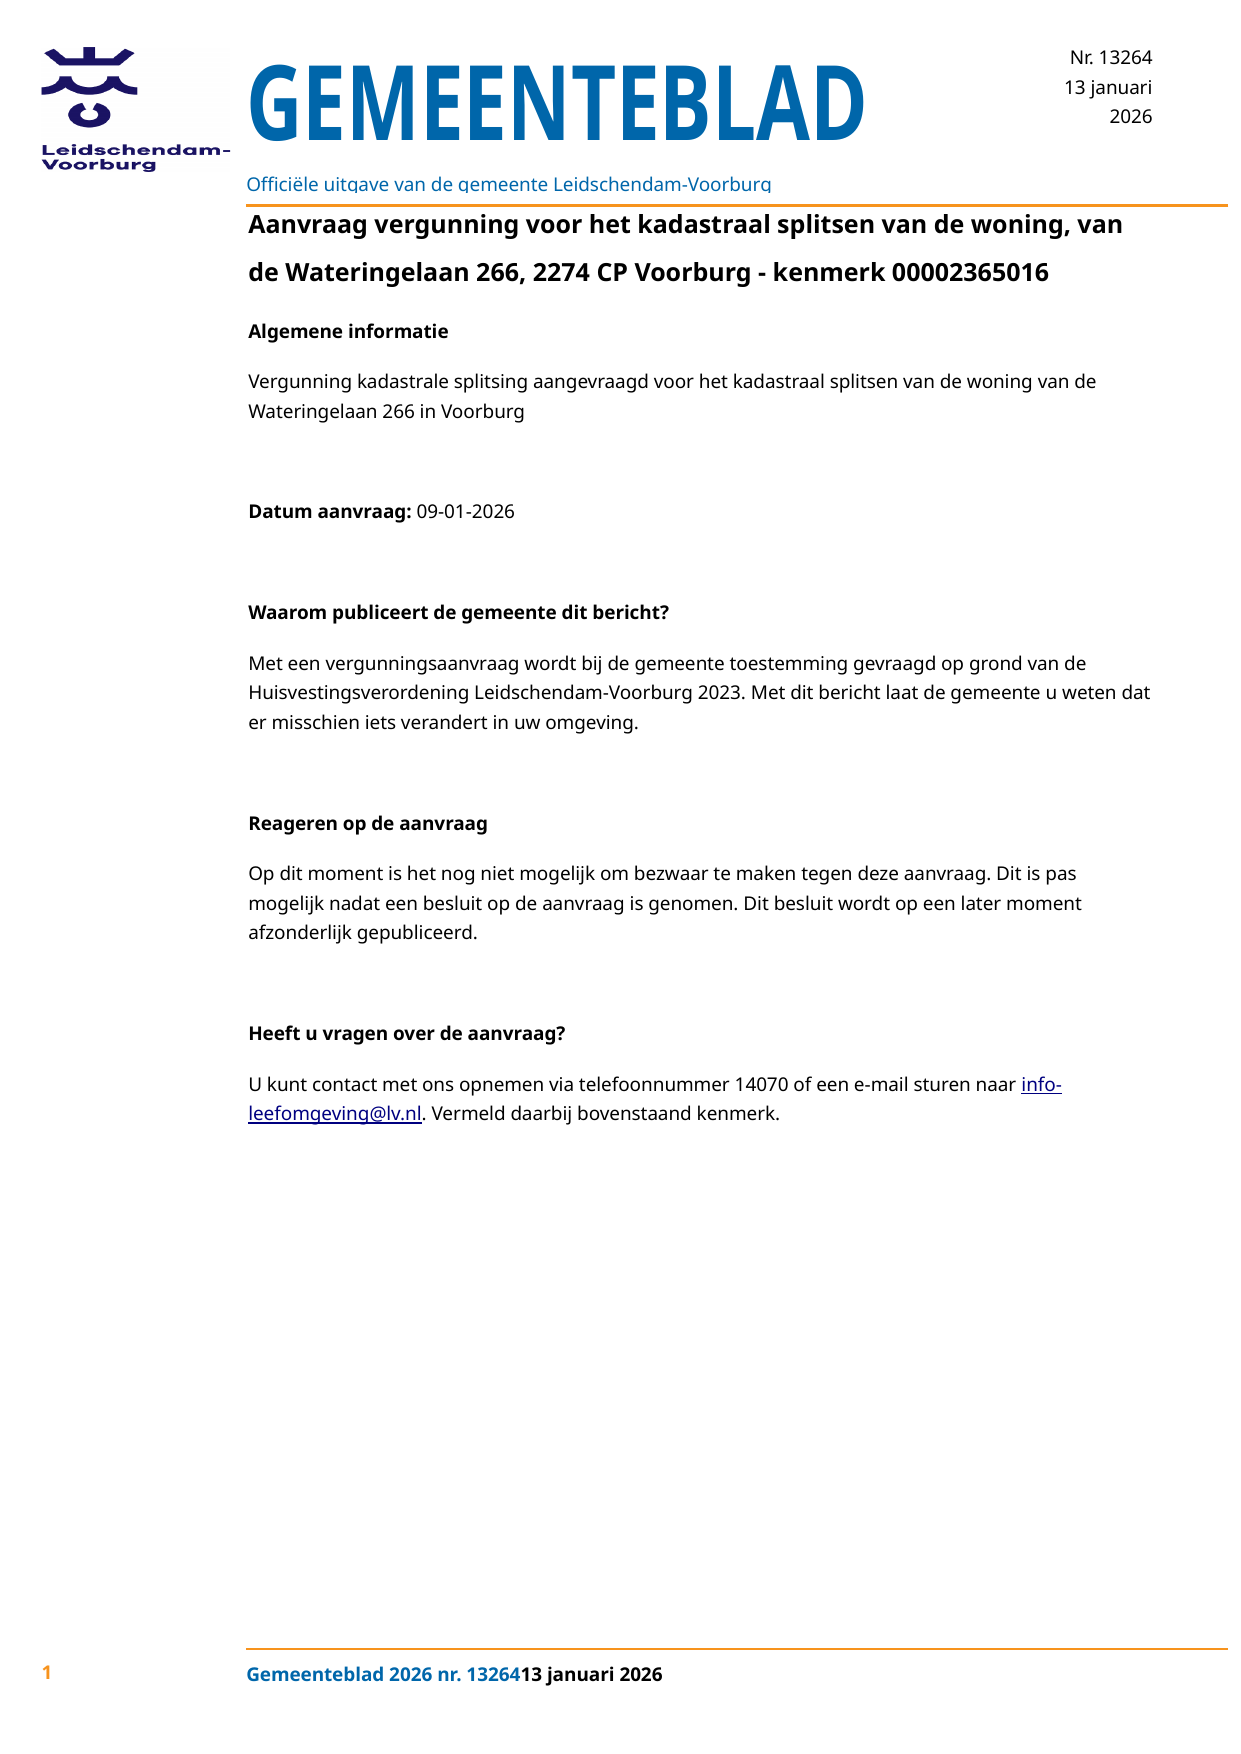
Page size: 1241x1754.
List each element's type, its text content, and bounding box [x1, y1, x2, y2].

text Vergunning kadastrale splitsing aangevraagd voor het kadastraal splitsen van de woning van de Wateringelaan 266 in Voorburg [248, 368, 1152, 424]
text Waarom publiceert de gemeente dit bericht? [248, 599, 1152, 625]
text Heeft u vragen over de aanvraag? [248, 1020, 1152, 1046]
text Datum aanvraag: 09-01-2026 [248, 499, 1152, 524]
text Reageren op de aanvraag [248, 810, 1152, 836]
text U kunt contact met ons opnemen via telefoonnummer 14070 of een e-mail sturen naar info-leefomgeving@lv.nl. Vermeld daarbij bovenstaand kenmerk. [248, 1071, 1152, 1126]
picture [41, 47, 231, 172]
text Met een vergunningsaanvraag wordt bij de gemeente toestemming gevraagd op grond van de Huisvestingsverordening Leidschendam-Voorburg 2023. Met dit bericht laat de gemeente u weten dat er misschien iets verandert in uw omgeving. [248, 650, 1152, 735]
text Op dit moment is het nog niet mogelijk om bezwaar te maken tegen deze aanvraag. Dit is pas mogelijk nadat een besluit op de aanvraag is genomen. Dit besluit wordt op een later moment afzonderlijk gepubliceerd. [248, 860, 1152, 945]
text Aanvraag vergunning voor het kadastraal splitsen van de woning, van de Wateringelaan 266, 2274 CP Voorburg - kenmerk 00002365016 [248, 207, 1152, 288]
text Algemene informatie [248, 318, 1152, 344]
